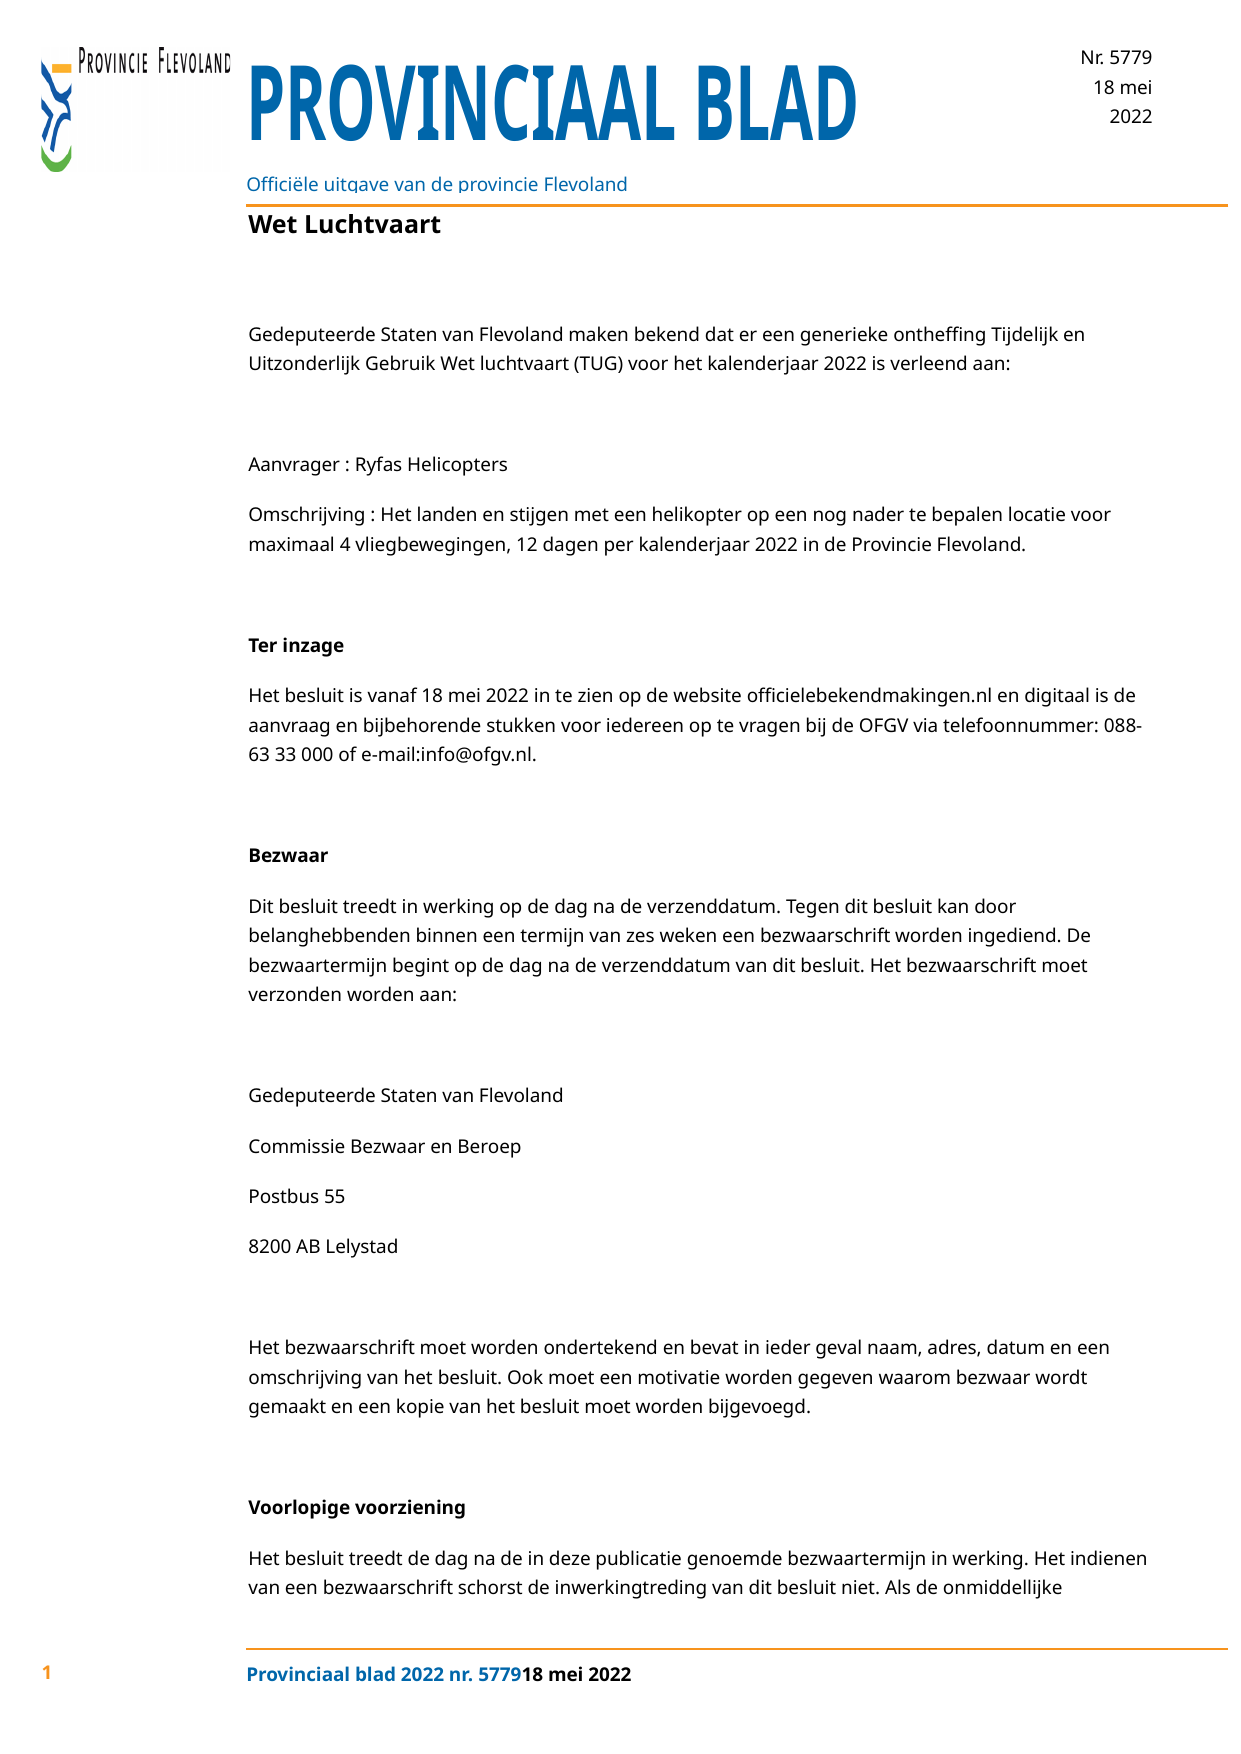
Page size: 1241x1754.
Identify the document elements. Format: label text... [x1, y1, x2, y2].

text Dit besluit treedt in werking op de dag na de verzenddatum. Tegen dit besluit kan door belanghebbenden binnen een termijn van zes weken een bezwaarschrift worden ingediend. De bezwaartermijn begint op de dag na de verzenddatum van dit besluit. Het bezwaarschrift moet verzonden worden aan: [248, 893, 1152, 1007]
text Aanvrager : Ryfas Helicopters [248, 451, 1152, 477]
text Wet Luchtvaart [248, 207, 1152, 241]
text Het besluit treedt de dag na de in deze publicatie genoemde bezwaartermijn in werking. Het indienen van een bezwaarschrift schorst de inwerkingtreding van dit besluit niet. Als de onmiddellijke [248, 1545, 1152, 1600]
text Commissie Bezwaar en Beroep [248, 1133, 1152, 1158]
text 8200 AB Lelystad [248, 1234, 1152, 1259]
text Omschrijving : Het landen en stijgen met een helikopter op een nog nader te bepalen locatie voor maximaal 4 vliegbewegingen, 12 dagen per kalenderjaar 2022 in de Provincie Flevoland. [248, 502, 1152, 557]
text Postbus 55 [248, 1183, 1152, 1209]
text Het besluit is vanaf 18 mei 2022 in te zien op de website officielebekendmakingen.nl en digitaal is de aanvraag en bijbehorende stukken voor iedereen op te vragen bij de OFGV via telefoonnummer: 088-63 33 000 of e-mail:info@ofgv.nl. [248, 682, 1152, 767]
text Gedeputeerde Staten van Flevoland maken bekend dat er een generieke ontheffing Tijdelijk en Uitzonderlijk Gebruik Wet luchtvaart (TUG) voor het kalenderjaar 2022 is verleend aan: [248, 321, 1152, 376]
text Voorlopige voorziening [248, 1494, 1152, 1520]
picture [41, 47, 231, 172]
text Bezwaar [248, 842, 1152, 868]
text Het bezwaarschrift moet worden ondertekend en bevat in ieder geval naam, adres, datum en een omschrijving van het besluit. Ook moet een motivatie worden gegeven waarom bezwaar wordt gemaakt en een kopie van het besluit moet worden bijgevoegd. [248, 1334, 1152, 1419]
text Ter inzage [248, 632, 1152, 658]
text Gedeputeerde Staten van Flevoland [248, 1082, 1152, 1108]
